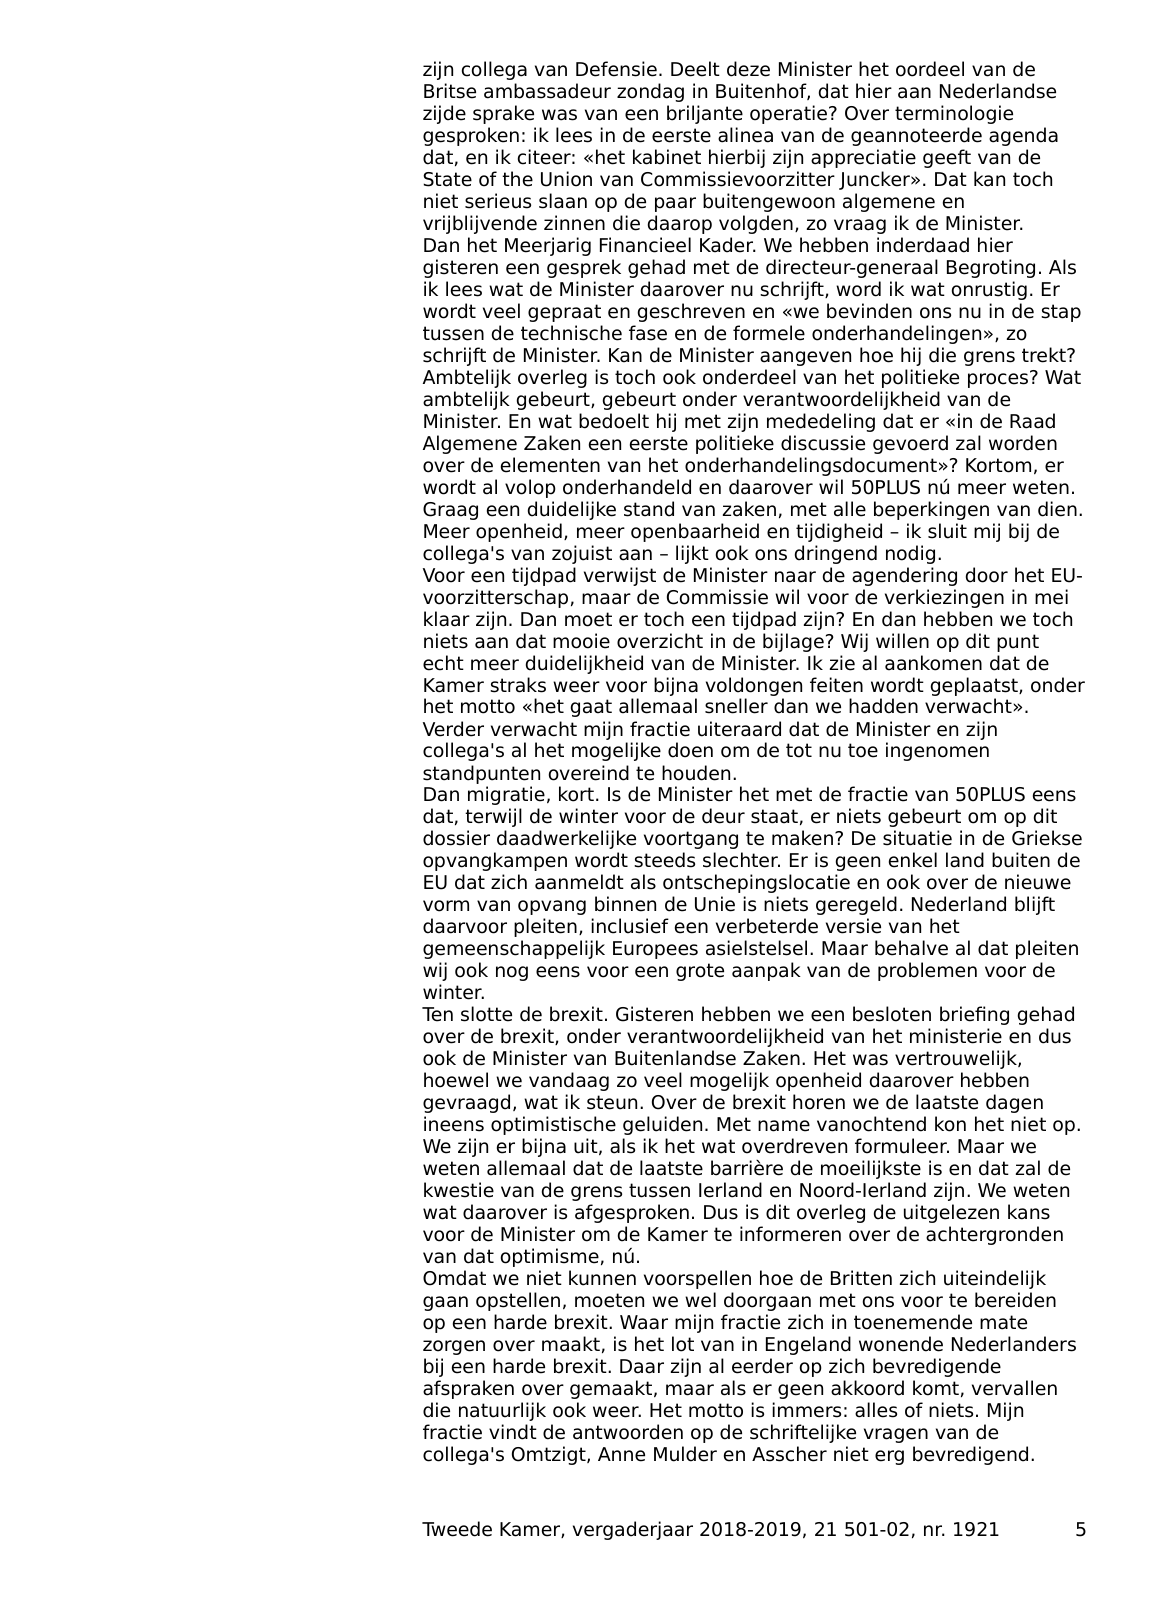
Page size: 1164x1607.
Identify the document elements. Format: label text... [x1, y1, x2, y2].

text zijn collega van Defensie. Deelt deze Minister het oordeel van de Britse ambassadeur zondag in Buitenhof, dat hier aan Nederlandse zijde sprake was van een briljante operatie? Over terminologie gesproken: ik lees in de eerste alinea van de geannoteerde agenda dat, en ik citeer: «het kabinet hierbij zijn appreciatie geeft van de State of the Union van Commissievoorzitter Juncker». Dat kan toch niet serieus slaan op de paar buitengewoon algemene en vrijblijvende zinnen die daarop volgden, zo vraag ik de Minister. [422, 59, 1087, 235]
text Ten slotte de brexit. Gisteren hebben we een besloten briefing gehad over de brexit, onder verantwoordelijkheid van het ministerie en dus ook de Minister van Buitenlandse Zaken. Het was vertrouwelijk, hoewel we vandaag zo veel mogelijk openheid daarover hebben gevraagd, wat ik steun. Over de brexit horen we de laatste dagen ineens optimistische geluiden. Met name vanochtend kon het niet op. We zijn er bijna uit, als ik het wat overdreven formuleer. Maar we weten allemaal dat de laatste barrière de moeilijkste is en dat zal de kwestie van de grens tussen Ierland en Noord-Ierland zijn. We weten wat daarover is afgesproken. Dus is dit overleg de uitgelezen kans voor de Minister om de Kamer te informeren over de achtergronden van dat optimisme, nú. [422, 1004, 1087, 1268]
text Dan het Meerjarig Financieel Kader. We hebben inderdaad hier gisteren een gesprek gehad met de directeur-generaal Begroting. Als ik lees wat de Minister daarover nu schrijft, word ik wat onrustig. Er wordt veel gepraat en geschreven en «we bevinden ons nu in de stap tussen de technische fase en de formele onderhandelingen», zo schrijft de Minister. Kan de Minister aangeven hoe hij die grens trekt? Ambtelijk overleg is toch ook onderdeel van het politieke proces? Wat ambtelijk gebeurt, gebeurt onder verantwoordelijkheid van de Minister. En wat bedoelt hij met zijn mededeling dat er «in de Raad Algemene Zaken een eerste politieke discussie gevoerd zal worden over de elementen van het onderhandelingsdocument»? Kortom, er wordt al volop onderhandeld en daarover wil 50PLUS nú meer weten. Graag een duidelijke stand van zaken, met alle beperkingen van dien. Meer openheid, meer openbaarheid en tijdigheid – ik sluit mij bij de collega's van zojuist aan – lijkt ook ons dringend nodig. [422, 235, 1087, 564]
text Omdat we niet kunnen voorspellen hoe de Britten zich uiteindelijk gaan opstellen, moeten we wel doorgaan met ons voor te bereiden op een harde brexit. Waar mijn fractie zich in toenemende mate zorgen over maakt, is het lot van in Engeland wonende Nederlanders bij een harde brexit. Daar zijn al eerder op zich bevredigende afspraken over gemaakt, maar als er geen akkoord komt, vervallen die natuurlijk ook weer. Het motto is immers: alles of niets. Mijn fractie vindt de antwoorden op de schriftelijke vragen van de collega's Omtzigt, Anne Mulder en Asscher niet erg bevredigend. [422, 1268, 1087, 1466]
text Dan migratie, kort. Is de Minister het met de fractie van 50PLUS eens dat, terwijl de winter voor de deur staat, er niets gebeurt om op dit dossier daadwerkelijke voortgang te maken? De situatie in de Griekse opvangkampen wordt steeds slechter. Er is geen enkel land buiten de EU dat zich aanmeldt als ontschepingslocatie en ook over de nieuwe vorm van opvang binnen de Unie is niets geregeld. Nederland blijft daarvoor pleiten, inclusief een verbeterde versie van het gemeenschappelijk Europees asielstelsel. Maar behalve al dat pleiten wij ook nog eens voor een grote aanpak van de problemen voor de winter. [422, 784, 1087, 1004]
text Voor een tijdpad verwijst de Minister naar de agendering door het EU-voorzitterschap, maar de Commissie wil voor de verkiezingen in mei klaar zijn. Dan moet er toch een tijdpad zijn? En dan hebben we toch niets aan dat mooie overzicht in de bijlage? Wij willen op dit punt echt meer duidelijkheid van de Minister. Ik zie al aankomen dat de Kamer straks weer voor bijna voldongen feiten wordt geplaatst, onder het motto «het gaat allemaal sneller dan we hadden verwacht». Verder verwacht mijn fractie uiteraard dat de Minister en zijn collega's al het mogelijke doen om de tot nu toe ingenomen standpunten overeind te houden. [422, 564, 1087, 784]
